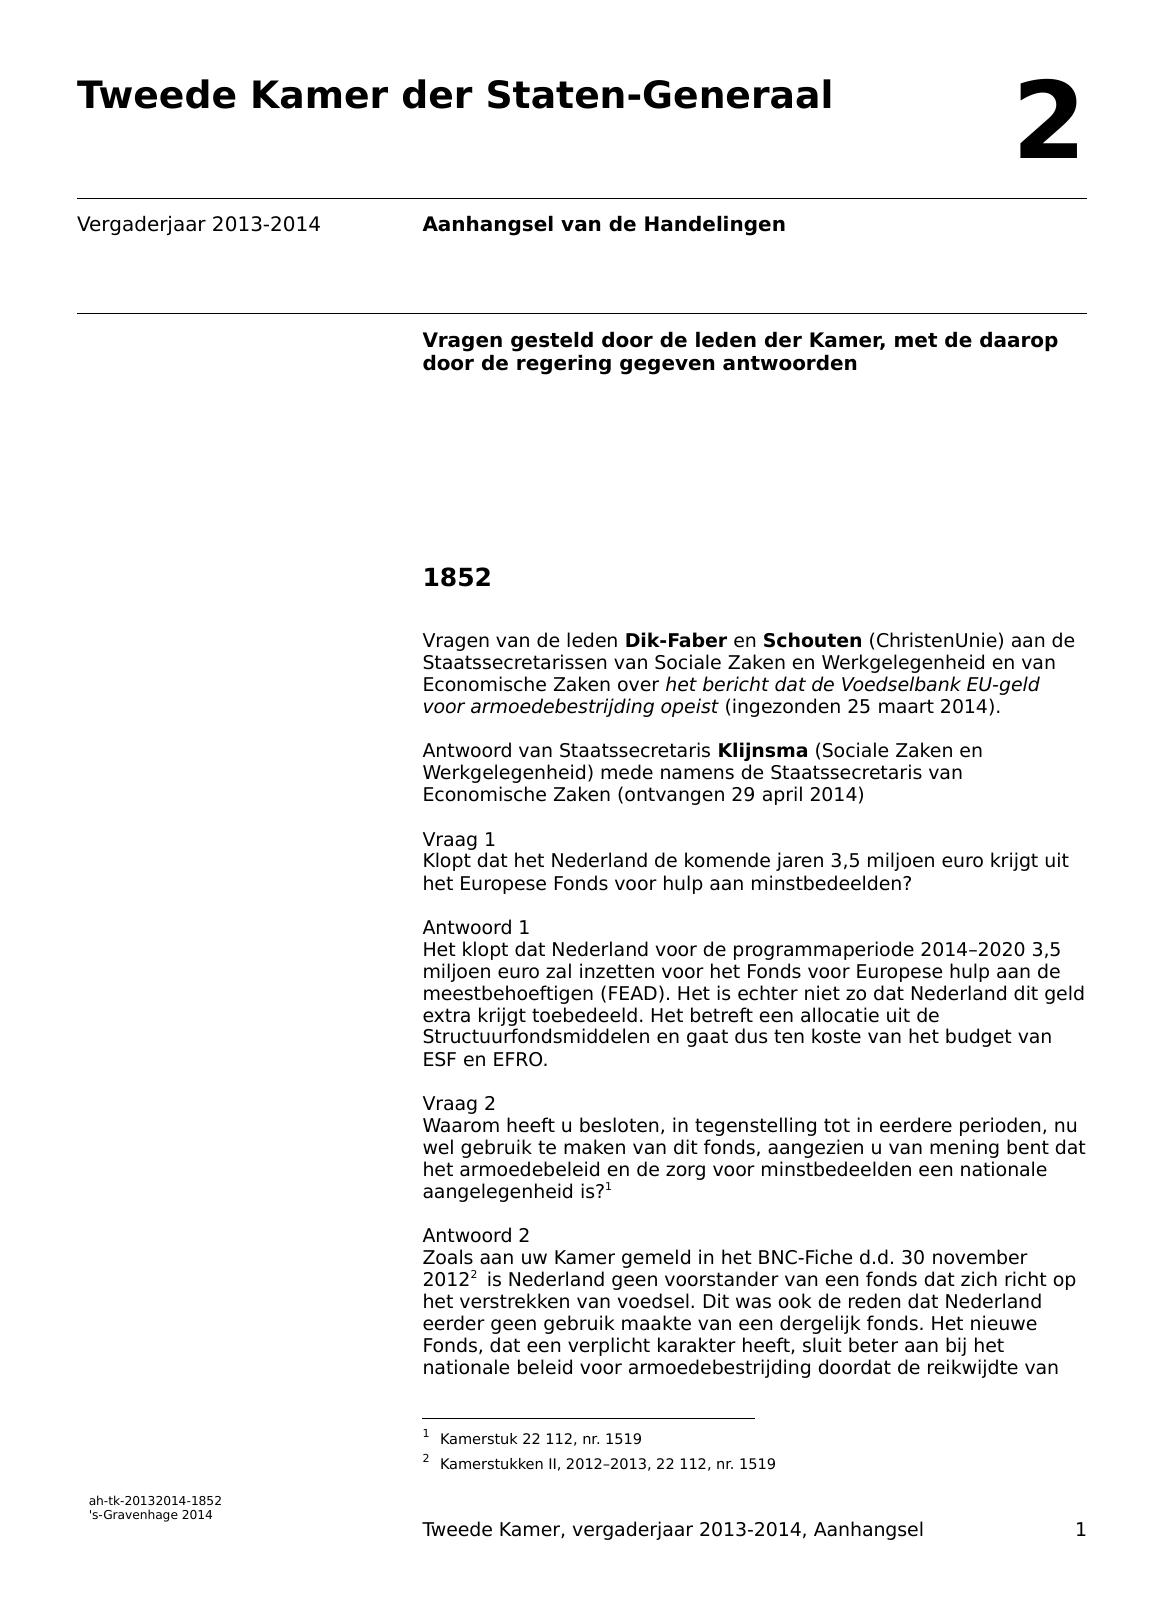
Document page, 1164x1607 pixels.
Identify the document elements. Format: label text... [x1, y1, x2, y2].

text Zoals aan uw Kamer gemeld in het BNC-Fiche d.d. 30 november 2012 is Nederland geen voorstander van een fonds dat zich richt op het verstrekken van voedsel. Dit was ook de reden dat Nederland eerder geen gebruik maakte van een dergelijk fonds. Het nieuwe Fonds, dat een verplicht karakter heeft, sluit beter aan bij het nationale beleid voor armoedebestrijding doordat de reikwijdte van [422, 1247, 1087, 1378]
text ah-tk-20132014-1852 [88, 1494, 323, 1508]
text 1852 [422, 563, 1087, 592]
text Vragen van de leden Dik-Faber en Schouten (ChristenUnie) aan de Staatssecretarissen van Sociale Zaken en Werkgelegenheid en van Economische Zaken over het bericht dat de Voedselbank EU-geld voor armoedebestrijding opeist (ingezonden 25 maart 2014). [422, 630, 1087, 718]
text Waarom heeft u besloten, in tegenstelling tot in eerdere perioden, nu wel gebruik te maken van dit fonds, aangezien u van mening bent dat het armoedebeleid en de zorg voor minstbedeelden een nationale aangelegenheid is? [422, 1114, 1087, 1202]
table_cell [77, 314, 422, 375]
text Kamerstuk 22 112, nr. 1519 [422, 1427, 1087, 1449]
text Klopt dat het Nederland de komende jaren 3,5 miljoen euro krijgt uit het Europese Fonds voor hulp aan minstbedeelden? [422, 850, 1087, 894]
table_cell Vergaderjaar 2013-2014 [77, 199, 422, 313]
table_header 2 [886, 59, 1087, 198]
text Antwoord 1 [422, 917, 1087, 938]
text Kamerstukken II, 2012–2013, 22 112, nr. 1519 [422, 1452, 1087, 1474]
text Antwoord 2 [422, 1225, 1087, 1247]
table_cell Vragen gesteld door de leden der Kamer, met de daarop door de regering gegeven antwoorden [422, 314, 1087, 375]
table_cell Aanhangsel van de Handelingen [422, 199, 1087, 313]
text Vraag 2 [422, 1093, 1087, 1114]
text 's-Gravenhage 2014 [88, 1508, 323, 1522]
table_header Tweede Kamer der Staten-Generaal [77, 59, 886, 198]
text Het klopt dat Nederland voor de programmaperiode 2014–2020 3,5 miljoen euro zal inzetten voor het Fonds voor Europese hulp aan de meestbehoeftigen (FEAD). Het is echter niet zo dat Nederland dit geld extra krijgt toebedeeld. Het betreft een allocatie uit de Structuurfondsmiddelen en gaat dus ten koste van het budget van ESF en EFRO. [422, 938, 1087, 1070]
text Antwoord van Staatssecretaris Klijnsma (Sociale Zaken en Werkgelegenheid) mede namens de Staatssecretaris van Economische Zaken (ontvangen 29 april 2014) [422, 740, 1087, 806]
text Vraag 1 [422, 828, 1087, 850]
